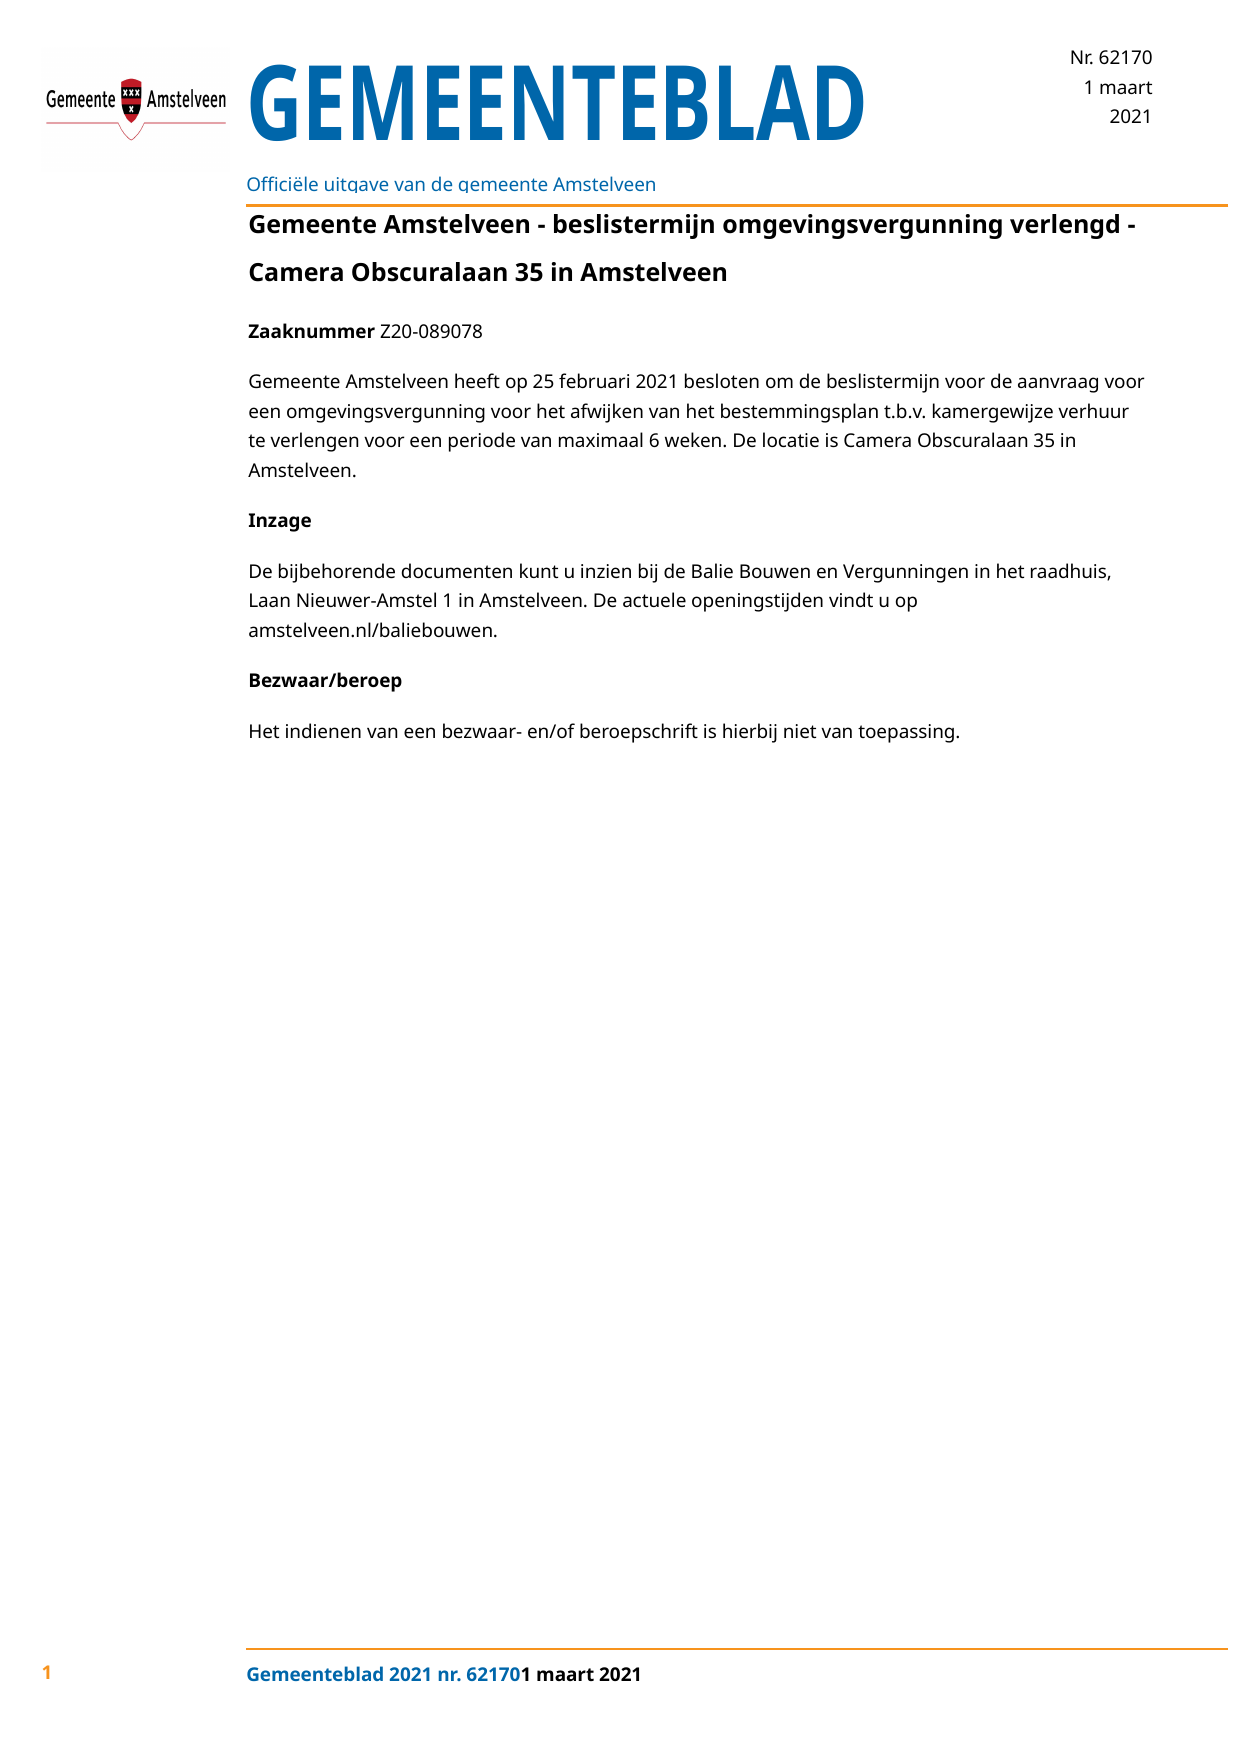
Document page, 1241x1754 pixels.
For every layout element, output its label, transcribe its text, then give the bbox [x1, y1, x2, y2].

text Gemeente Amstelveen heeft op 25 februari 2021 besloten om de beslistermijn voor de aanvraag voor een omgevingsvergunning voor het afwijken van het bestemmingsplan t.b.v. kamergewijze verhuur te verlengen voor een periode van maximaal 6 weken. De locatie is Camera Obscuralaan 35 in Amstelveen. [248, 368, 1152, 483]
text Zaaknummer Z20-089078 [248, 318, 1152, 344]
text Gemeente Amstelveen - beslistermijn omgevingsvergunning verlengd - Camera Obscuralaan 35 in Amstelveen [248, 207, 1152, 288]
text De bijbehorende documenten kunt u inzien bij de Balie Bouwen en Vergunningen in het raadhuis, Laan Nieuwer-Amstel 1 in Amstelveen. De actuele openingstijden vindt u op amstelveen.nl/baliebouwen. [248, 558, 1152, 643]
text Inzage [248, 507, 1152, 533]
picture [41, 47, 231, 172]
text Bezwaar/beroep [248, 667, 1152, 693]
text Het indienen van een bezwaar- en/of beroepschrift is hierbij niet van toepassing. [248, 718, 1152, 744]
